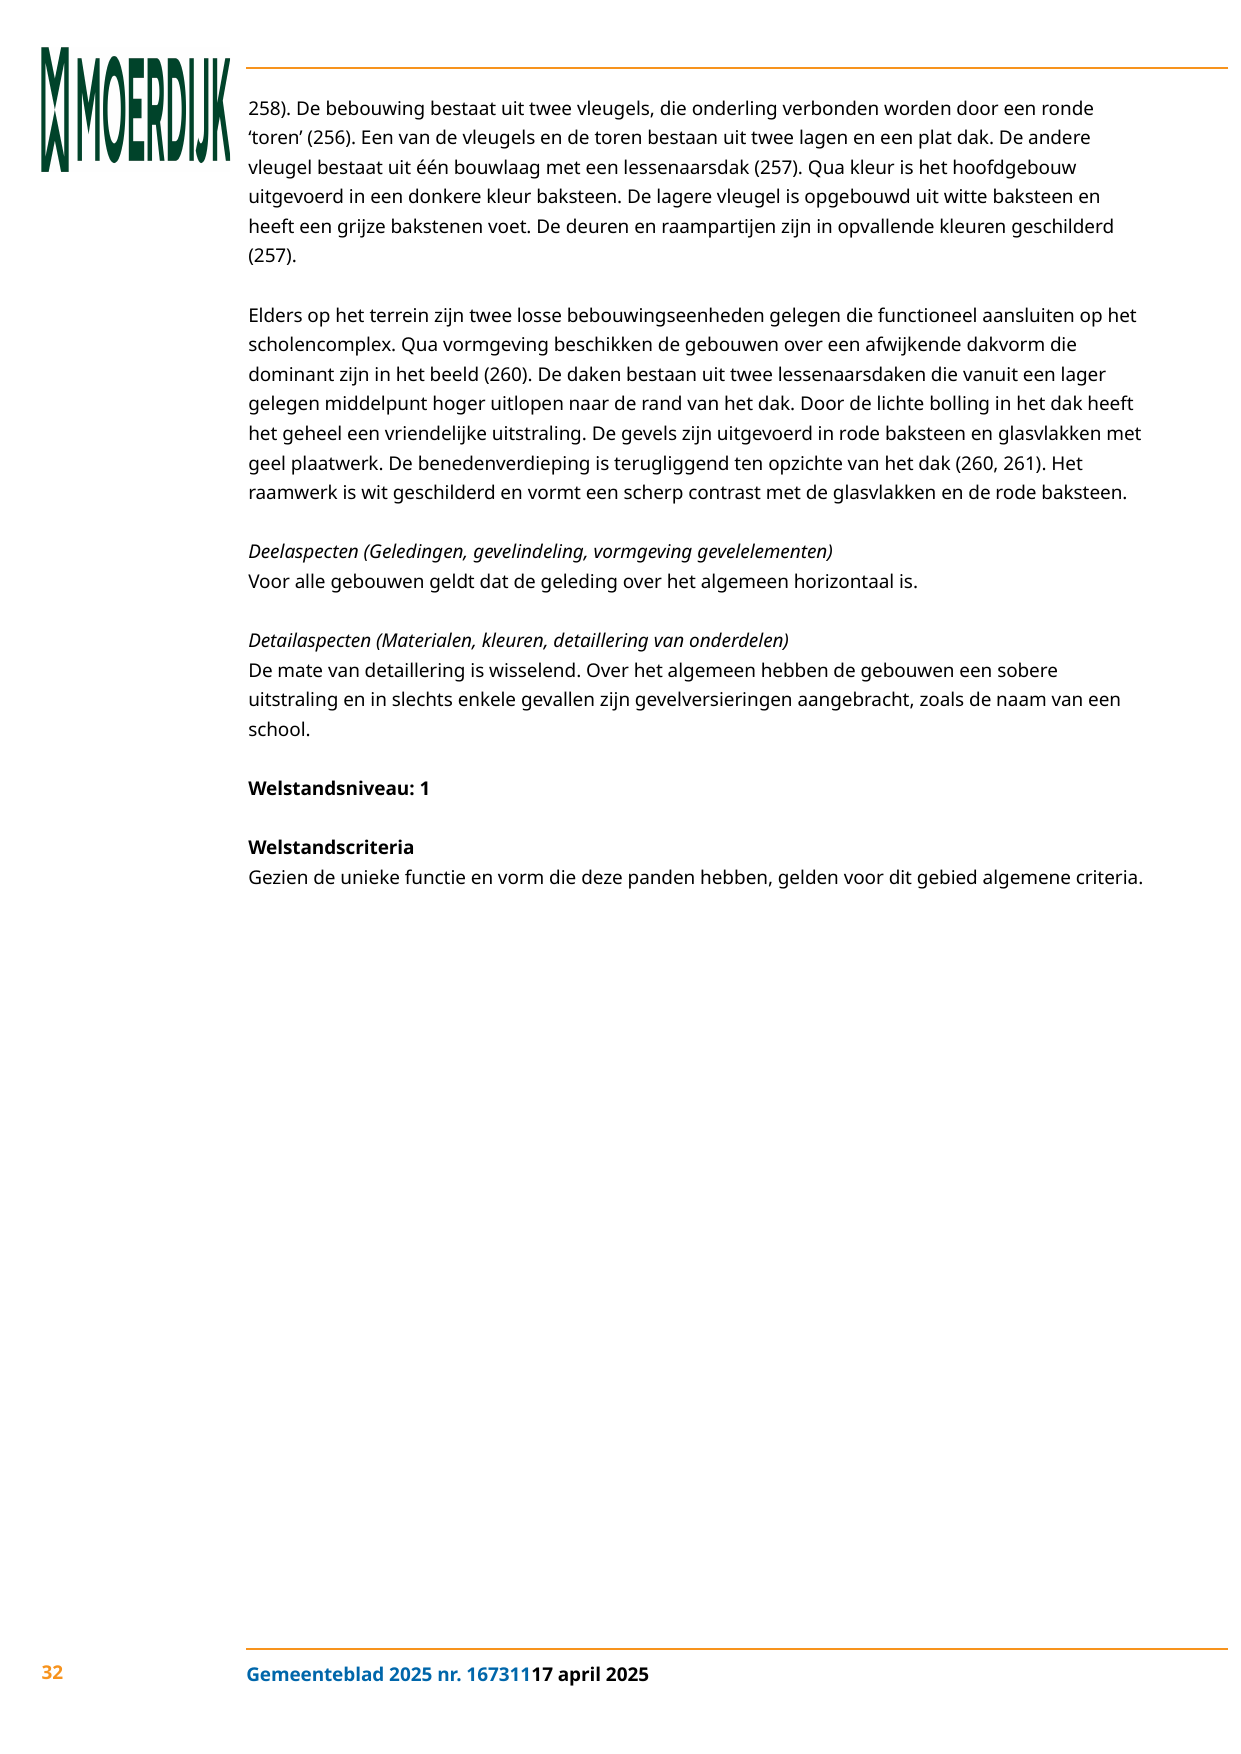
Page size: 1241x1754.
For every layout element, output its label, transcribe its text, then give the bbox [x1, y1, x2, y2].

text Welstandscriteria [248, 834, 1152, 860]
text 258). De bebouwing bestaat uit twee vleugels, die onderling verbonden worden door een ronde ‘toren’ (256). Een van de vleugels en de toren bestaan uit twee lagen en een plat dak. De andere vleugel bestaat uit één bouwlaag met een lessenaarsdak (257). Qua kleur is het hoofdgebouw uitgevoerd in een donkere kleur baksteen. De lagere vleugel is opgebouwd uit witte baksteen en heeft een grijze bakstenen voet. De deuren en raampartijen zijn in opvallende kleuren geschilderd (257). [248, 95, 1152, 268]
picture [41, 47, 231, 172]
text Elders op het terrein zijn twee losse bebouwingseenheden gelegen die functioneel aansluiten op het scholencomplex. Qua vormgeving beschikken de gebouwen over een afwijkende dakvorm die dominant zijn in het beeld (260). De daken bestaan uit twee lessenaarsdaken die vanuit een lager gelegen middelpunt hoger uitlopen naar de rand van het dak. Door de lichte bolling in het dak heeft het geheel een vriendelijke uitstraling. De gevels zijn uitgevoerd in rode baksteen en glasvlakken met geel plaatwerk. De benedenverdieping is terugliggend ten opzichte van het dak (260, 261). Het raamwerk is wit geschilderd en vormt een scherp contrast met de glasvlakken en de rode baksteen. [248, 302, 1152, 505]
text Welstandsniveau: 1 [248, 775, 1152, 801]
text Detailaspecten (Materialen, kleuren, detaillering van onderdelen) [248, 627, 1152, 653]
text De mate van detaillering is wisselend. Over het algemeen hebben de gebouwen een sobere uitstraling en in slechts enkele gevallen zijn gevelversieringen aangebracht, zoals de naam van een school. [248, 657, 1152, 742]
text Gezien de unieke functie en vorm die deze panden hebben, gelden voor dit gebied algemene criteria. [248, 864, 1152, 890]
text Deelaspecten (Geledingen, gevelindeling, vormgeving gevelelementen) [248, 538, 1152, 564]
text Voor alle gebouwen geldt dat de geleding over het algemeen horizontaal is. [248, 568, 1152, 594]
